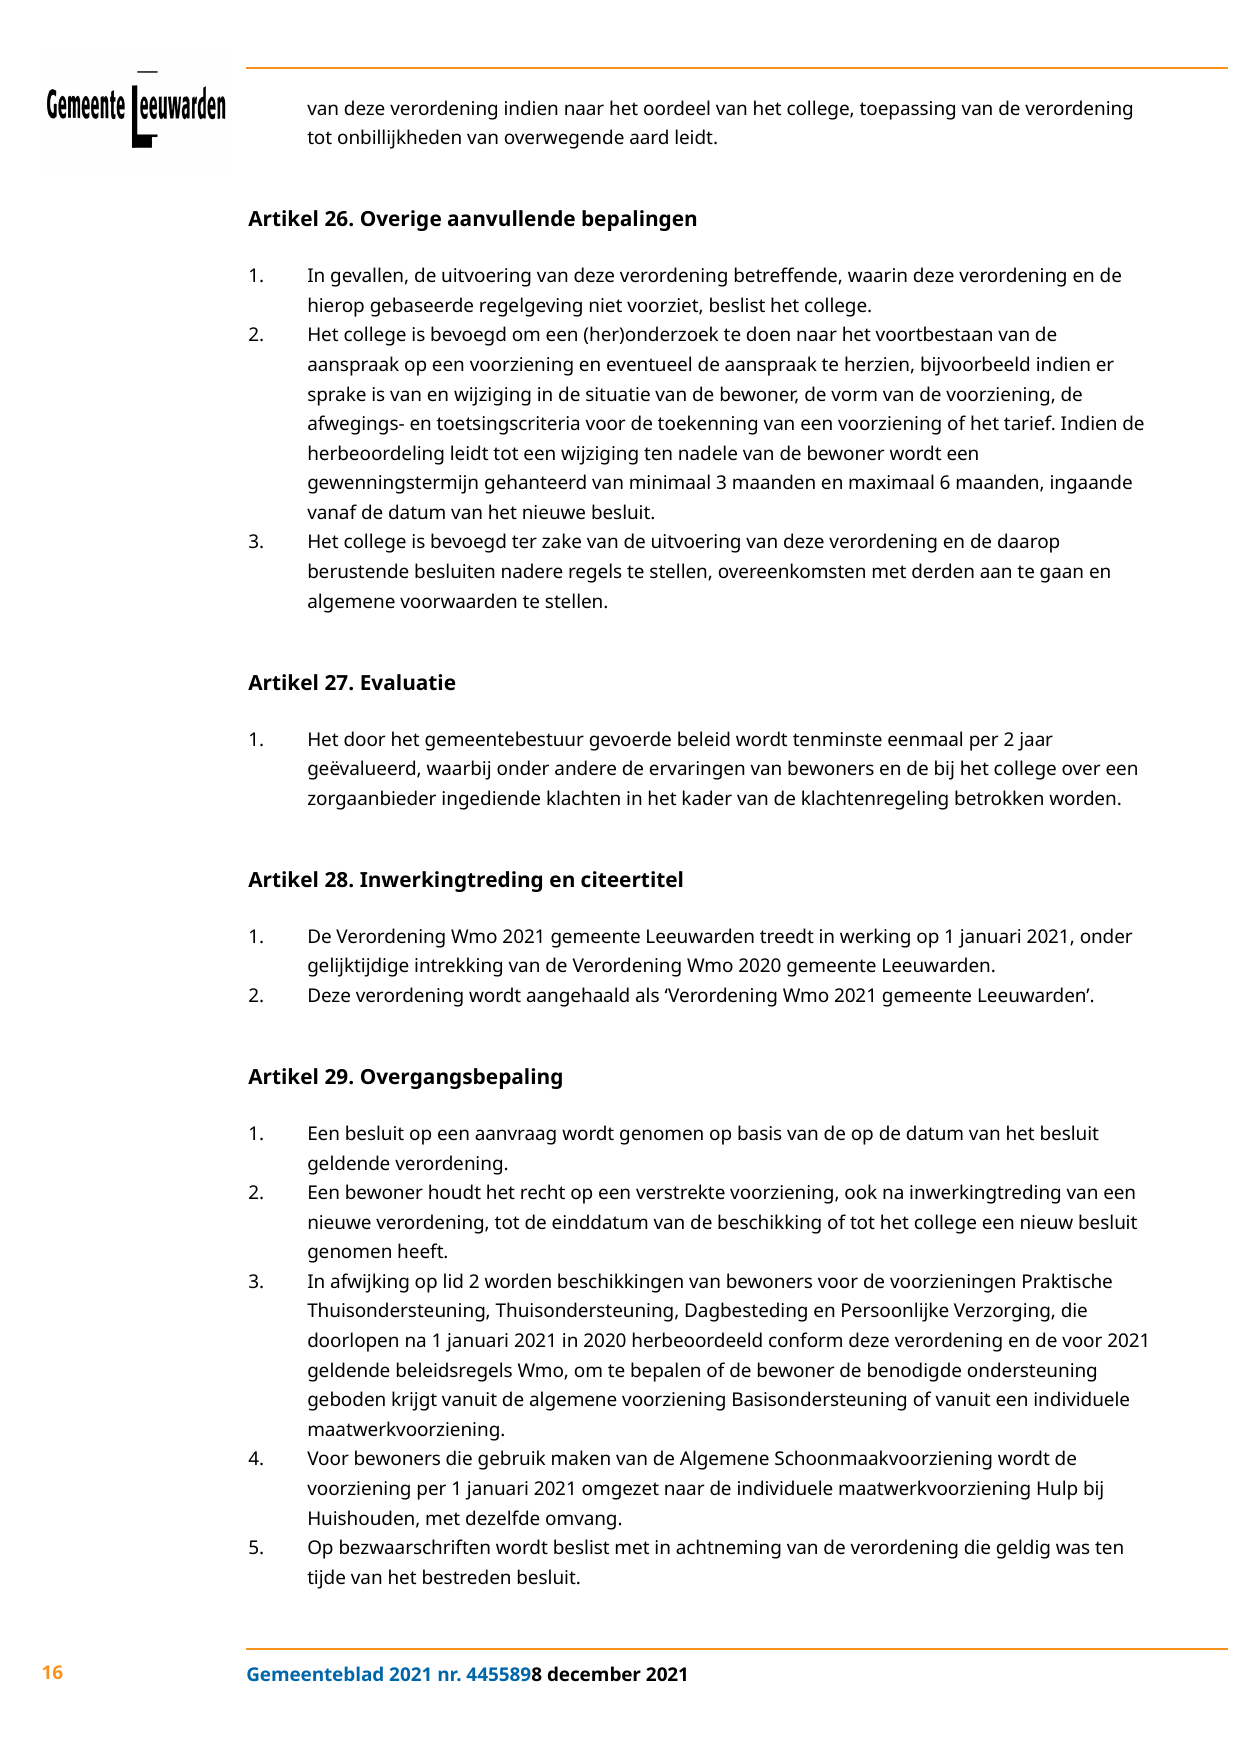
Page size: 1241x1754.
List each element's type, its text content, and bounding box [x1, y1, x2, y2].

list Het college is bevoegd om een (her)onderzoek te doen naar het voortbestaan van de aanspraak op een voorziening en eventueel de aanspraak te herzien, bijvoorbeeld indien er sprake is van en wijziging in de situatie van de bewoner, de vorm van de voorziening, de afwegings- en toetsingscriteria voor de toekenning van een voorziening of het tarief. Indien de herbeoordeling leidt tot een wijziging ten nadele van de bewoner wordt een gewenningstermijn gehanteerd van minimaal 3 maanden en maximaal 6 maanden, ingaande vanaf de datum van het nieuwe besluit. [248, 322, 1152, 525]
text Artikel 28. Inwerkingtreding en citeertitel [248, 865, 1152, 893]
list Deze verordening wordt aangehaald als ‘Verordening Wmo 2021 gemeente Leeuwarden’. [248, 982, 1152, 1008]
list Het college is bevoegd ter zake van de uitvoering van deze verordening en de daarop berustende besluiten nadere regels te stellen, overeenkomsten met derden aan te gaan en algemene voorwaarden te stellen. [248, 529, 1152, 613]
list Op bezwaarschriften wordt beslist met in achtneming van de verordening die geldig was ten tijde van het bestreden besluit. [248, 1534, 1152, 1590]
text Artikel 26. Overige aanvullende bepalingen [248, 204, 1152, 233]
list In gevallen, de uitvoering van deze verordening betreffende, waarin deze verordening en de hierop gebaseerde regelgeving niet voorziet, beslist het college. [248, 262, 1152, 318]
list Voor bewoners die gebruik maken van de Algemene Schoonmaakvoorziening wordt de voorziening per 1 januari 2021 omgezet naar de individuele maatwerkvoorziening Hulp bij Huishouden, met dezelfde omvang. [248, 1446, 1152, 1531]
list Een bewoner houdt het recht op een verstrekte voorziening, ook na inwerkingtreding van een nieuwe verordening, tot de einddatum van de beschikking of tot het college een nieuw besluit genomen heeft. [248, 1179, 1152, 1264]
list van deze verordening indien naar het oordeel van het college, toepassing van de verordening tot onbillijkheden van overwegende aard leidt. [248, 95, 1152, 150]
text Artikel 29. Overgangsbepaling [248, 1062, 1152, 1091]
text Artikel 27. Evaluatie [248, 668, 1152, 696]
picture [41, 47, 231, 172]
list Een besluit op een aanvraag wordt genomen op basis van de op de datum van het besluit geldende verordening. [248, 1120, 1152, 1176]
list De Verordening Wmo 2021 gemeente Leeuwarden treedt in werking op 1 januari 2021, onder gelijktijdige intrekking van de Verordening Wmo 2020 gemeente Leeuwarden. [248, 923, 1152, 978]
list Het door het gemeentebestuur gevoerde beleid wordt tenminste eenmaal per 2 jaar geëvalueerd, waarbij onder andere de ervaringen van bewoners en de bij het college over een zorgaanbieder ingediende klachten in het kader van de klachtenregeling betrokken worden. [248, 726, 1152, 811]
list In afwijking op lid 2 worden beschikkingen van bewoners voor de voorzieningen Praktische Thuisondersteuning, Thuisondersteuning, Dagbesteding en Persoonlijke Verzorging, die doorlopen na 1 januari 2021 in 2020 herbeoordeeld conform deze verordening en de voor 2021 geldende beleidsregels Wmo, om te bepalen of de bewoner de benodigde ondersteuning geboden krijgt vanuit de algemene voorziening Basisondersteuning of vanuit een individuele maatwerkvoorziening. [248, 1268, 1152, 1442]
